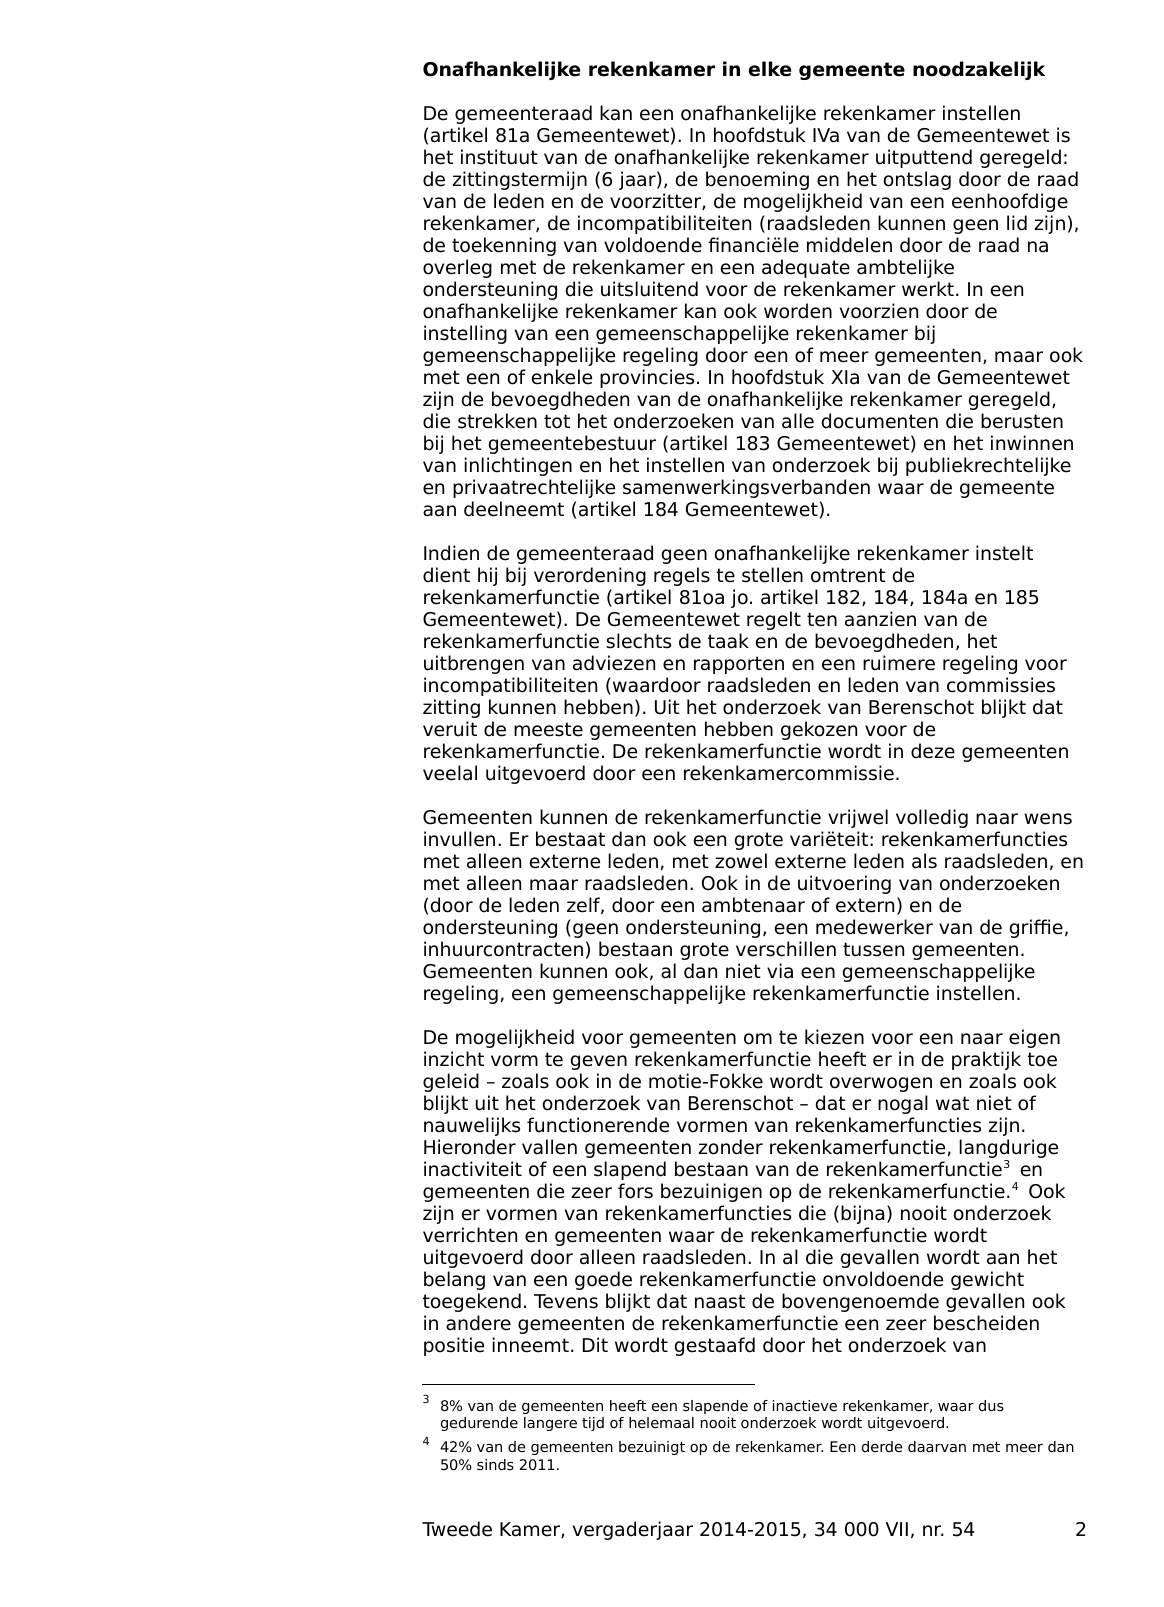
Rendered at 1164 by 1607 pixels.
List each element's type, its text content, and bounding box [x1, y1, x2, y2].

subtitle Onafhankelijke rekenkamer in elke gemeente noodzakelijk [422, 59, 1087, 81]
text 42% van de gemeenten bezuinigt op de rekenkamer. Een derde daarvan met meer dan 50% sinds 2011. [422, 1435, 1087, 1474]
text 8% van de gemeenten heeft een slapende of inactieve rekenkamer, waar dus gedurende langere tijd of helemaal nooit onderzoek wordt uitgevoerd. [422, 1393, 1087, 1432]
text Gemeenten kunnen de rekenkamerfunctie vrijwel volledig naar wens invullen. Er bestaat dan ook een grote variëteit: rekenkamerfuncties met alleen externe leden, met zowel externe leden als raadsleden, en met alleen maar raadsleden. Ook in de uitvoering van onderzoeken (door de leden zelf, door een ambtenaar of extern) en de ondersteuning (geen ondersteuning, een medewerker van de griffie, inhuurcontracten) bestaan grote verschillen tussen gemeenten. Gemeenten kunnen ook, al dan niet via een gemeenschappelijke regeling, een gemeenschappelijke rekenkamerfunctie instellen. [422, 807, 1087, 1005]
text Indien de gemeenteraad geen onafhankelijke rekenkamer instelt dient hij bij verordening regels te stellen omtrent de rekenkamerfunctie (artikel 81oa jo. artikel 182, 184, 184a en 185 Gemeentewet). De Gemeentewet regelt ten aanzien van de rekenkamerfunctie slechts de taak en de bevoegdheden, het uitbrengen van adviezen en rapporten en een ruimere regeling voor incompatibiliteiten (waardoor raadsleden en leden van commissies zitting kunnen hebben). Uit het onderzoek van Berenschot blijkt dat veruit de meeste gemeenten hebben gekozen voor de rekenkamerfunctie. De rekenkamerfunctie wordt in deze gemeenten veelal uitgevoerd door een rekenkamercommissie. [422, 543, 1087, 785]
text De gemeenteraad kan een onafhankelijke rekenkamer instellen (artikel 81a Gemeentewet). In hoofdstuk IVa van de Gemeentewet is het instituut van de onafhankelijke rekenkamer uitputtend geregeld: de zittingstermijn (6 jaar), de benoeming en het ontslag door de raad van de leden en de voorzitter, de mogelijkheid van een eenhoofdige rekenkamer, de incompatibiliteiten (raadsleden kunnen geen lid zijn), de toekenning van voldoende financiële middelen door de raad na overleg met de rekenkamer en een adequate ambtelijke ondersteuning die uitsluitend voor de rekenkamer werkt. In een onafhankelijke rekenkamer kan ook worden voorzien door de instelling van een gemeenschappelijke rekenkamer bij gemeenschappelijke regeling door een of meer gemeenten, maar ook met een of enkele provincies. In hoofdstuk XIa van de Gemeentewet zijn de bevoegdheden van de onafhankelijke rekenkamer geregeld, die strekken tot het onderzoeken van alle documenten die berusten bij het gemeentebestuur (artikel 183 Gemeentewet) en het inwinnen van inlichtingen en het instellen van onderzoek bij publiekrechtelijke en privaatrechtelijke samenwerkingsverbanden waar de gemeente aan deelneemt (artikel 184 Gemeentewet). [422, 103, 1087, 521]
text De mogelijkheid voor gemeenten om te kiezen voor een naar eigen inzicht vorm te geven rekenkamerfunctie heeft er in de praktijk toe geleid – zoals ook in de motie-Fokke wordt overwogen en zoals ook blijkt uit het onderzoek van Berenschot – dat er nogal wat niet of nauwelijks functionerende vormen van rekenkamerfuncties zijn. Hieronder vallen gemeenten zonder rekenkamerfunctie, langdurige inactiviteit of een slapend bestaan van de rekenkamerfunctie en gemeenten die zeer fors bezuinigen op de rekenkamerfunctie. Ook zijn er vormen van rekenkamerfuncties die (bijna) nooit onderzoek verrichten en gemeenten waar de rekenkamerfunctie wordt uitgevoerd door alleen raadsleden. In al die gevallen wordt aan het belang van een goede rekenkamerfunctie onvoldoende gewicht toegekend. Tevens blijkt dat naast de bovengenoemde gevallen ook in andere gemeenten de rekenkamerfunctie een zeer bescheiden positie inneemt. Dit wordt gestaafd door het onderzoek van [422, 1027, 1087, 1357]
